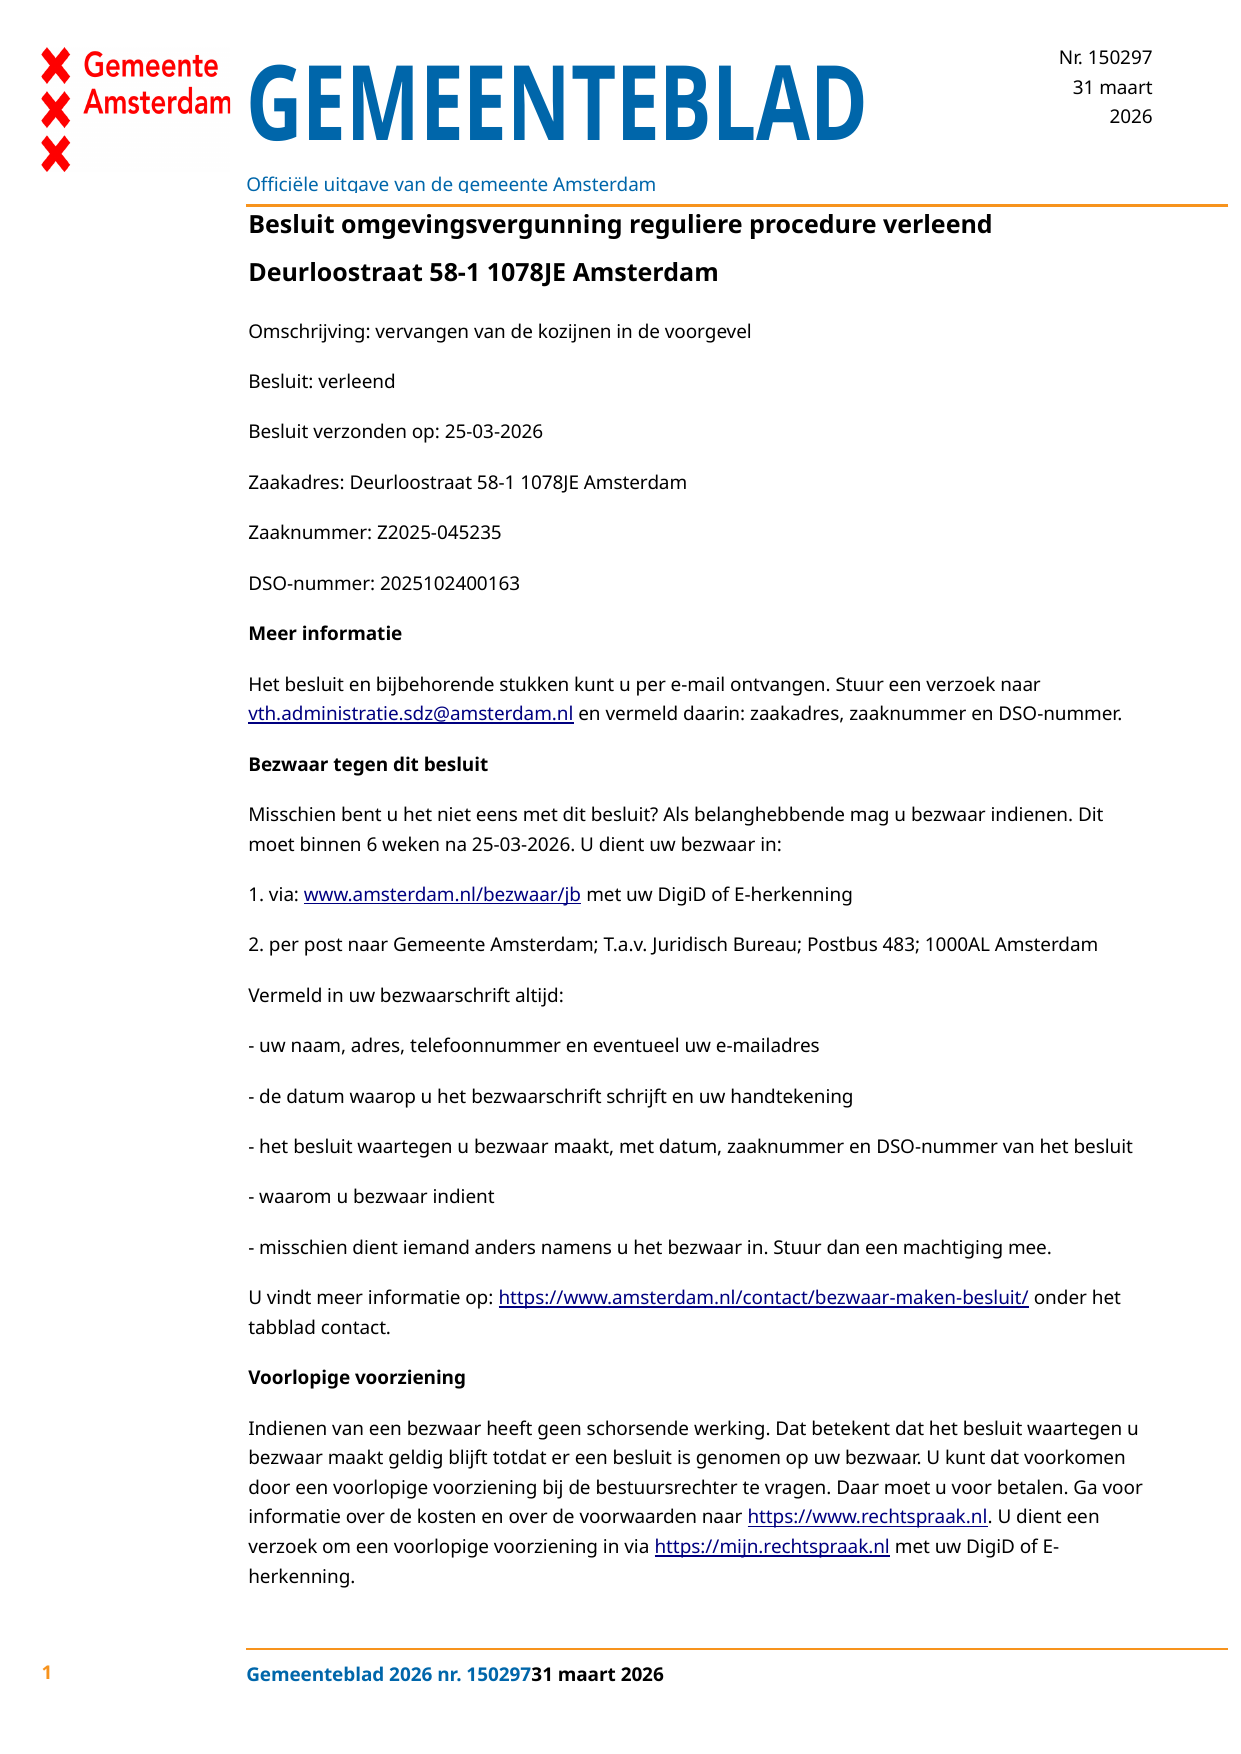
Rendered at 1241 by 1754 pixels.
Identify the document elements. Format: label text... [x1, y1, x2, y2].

picture [41, 47, 231, 172]
text - uw naam, adres, telefoonnummer en eventueel uw e-mailadres [248, 1032, 1152, 1058]
text DSO-nummer: 2025102400163 [248, 570, 1152, 596]
text Zaakadres: Deurloostraat 58-1 1078JE Amsterdam [248, 469, 1152, 495]
text Meer informatie [248, 620, 1152, 646]
text Besluit: verleend [248, 368, 1152, 394]
text - de datum waarop u het bezwaarschrift schrijft en uw handtekening [248, 1083, 1152, 1109]
text Bezwaar tegen dit besluit [248, 751, 1152, 777]
text Misschien bent u het niet eens met dit besluit? Als belanghebbende mag u bezwaar indienen. Dit moet binnen 6 weken na 25-03-2026. U dient uw bezwaar in: [248, 801, 1152, 857]
text Vermeld in uw bezwaarschrift altijd: [248, 982, 1152, 1008]
text U vindt meer informatie op: https://www.amsterdam.nl/contact/bezwaar-maken-besluit/ onder het tabblad contact. [248, 1284, 1152, 1340]
text Het besluit en bijbehorende stukken kunt u per e-mail ontvangen. Stuur een verzoek naar vth.administratie.sdz@amsterdam.nl en vermeld daarin: zaakadres, zaaknummer en DSO-nummer. [248, 671, 1152, 726]
text 1. via: www.amsterdam.nl/bezwaar/jb met uw DigiD of E-herkenning [248, 881, 1152, 907]
text 2. per post naar Gemeente Amsterdam; T.a.v. Juridisch Bureau; Postbus 483; 1000AL Amsterdam [248, 932, 1152, 957]
text - waarom u bezwaar indient [248, 1184, 1152, 1209]
text - het besluit waartegen u bezwaar maakt, met datum, zaaknummer en DSO-nummer van het besluit [248, 1133, 1152, 1159]
text Besluit verzonden op: 25-03-2026 [248, 419, 1152, 444]
text - misschien dient iemand anders namens u het bezwaar in. Stuur dan een machtiging mee. [248, 1234, 1152, 1260]
text Besluit omgevingsvergunning reguliere procedure verleend Deurloostraat 58-1 1078JE Amsterdam [248, 207, 1152, 288]
text Voorlopige voorziening [248, 1364, 1152, 1390]
text Omschrijving: vervangen van de kozijnen in de voorgevel [248, 318, 1152, 344]
text Indienen van een bezwaar heeft geen schorsende werking. Dat betekent dat het besluit waartegen u bezwaar maakt geldig blijft totdat er een besluit is genomen op uw bezwaar. U kunt dat voorkomen door een voorlopige voorziening bij de bestuursrechter te vragen. Daar moet u voor betalen. Ga voor informatie over de kosten en over de voorwaarden naar https://www.rechtspraak.nl. U dient een verzoek om een voorlopige voorziening in via https://mijn.rechtspraak.nl met uw DigiD of E-herkenning. [248, 1415, 1152, 1589]
text Zaaknummer: Z2025-045235 [248, 519, 1152, 545]
